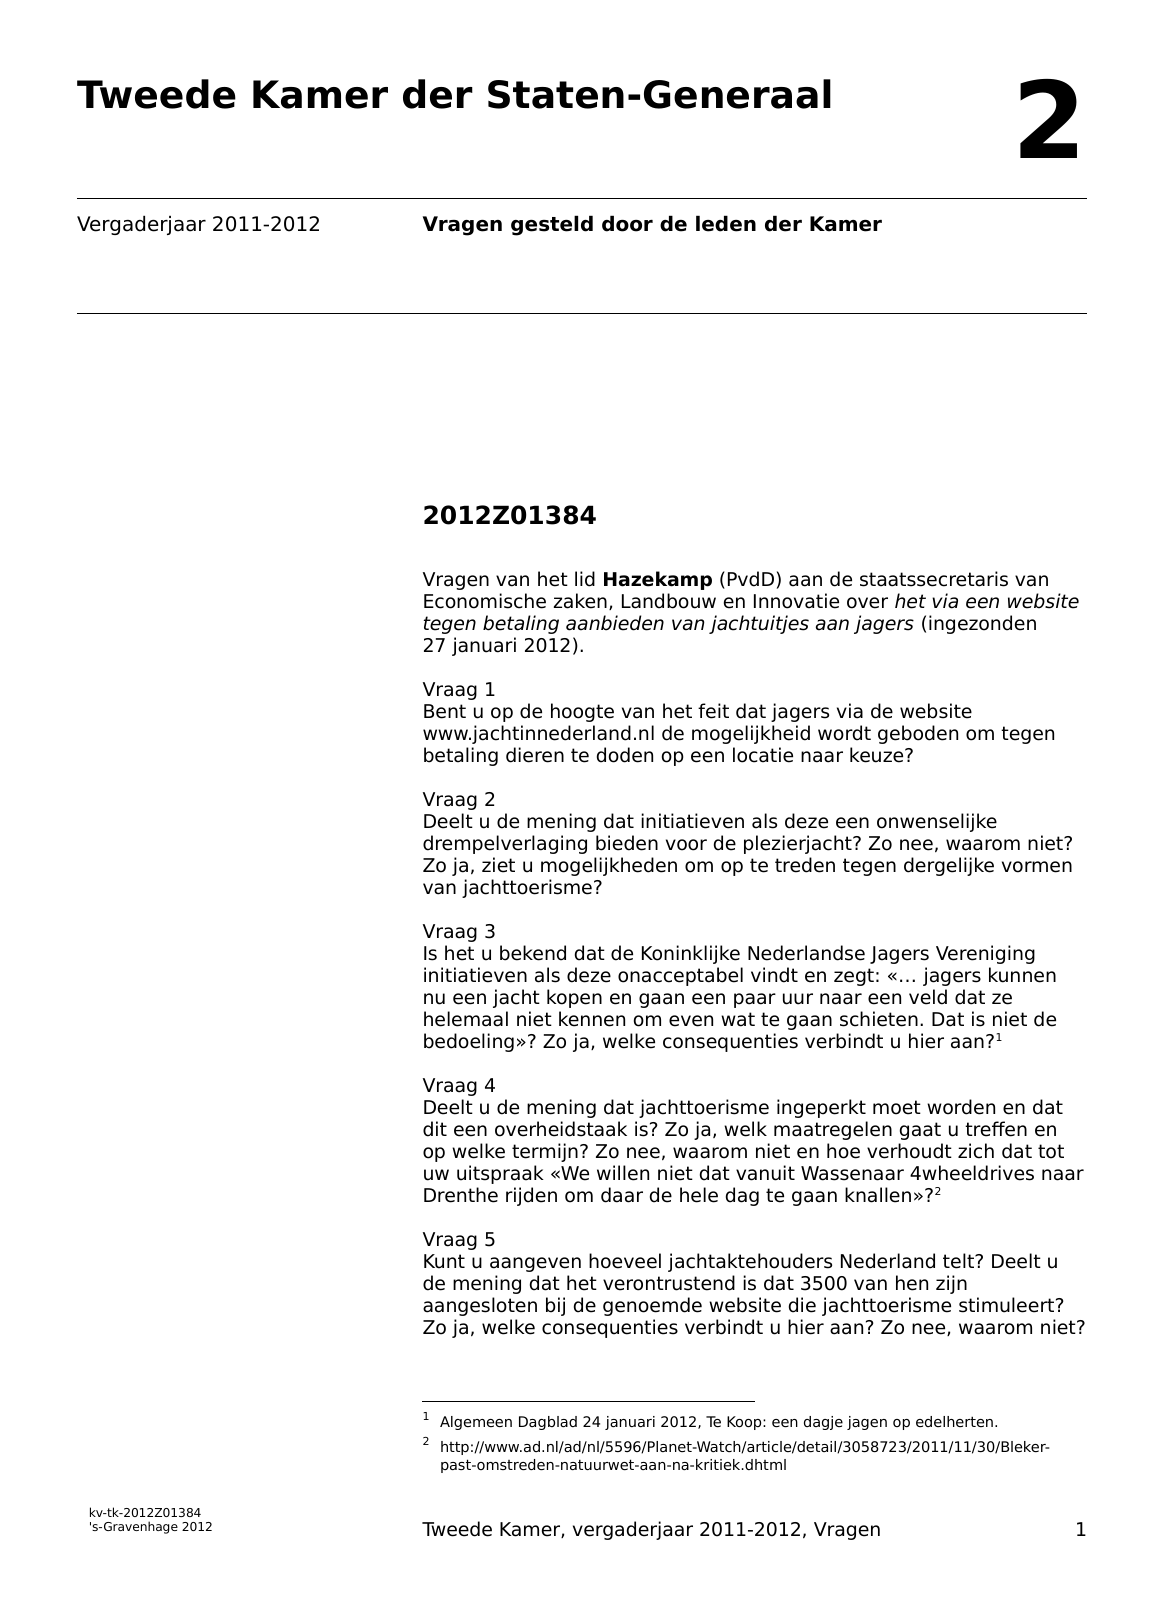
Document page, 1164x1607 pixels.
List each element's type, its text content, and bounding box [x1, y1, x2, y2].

text kv-tk-2012Z01384 [88, 1506, 323, 1520]
text http://www.ad.nl/ad/nl/5596/Planet-Watch/article/detail/3058723/2011/11/30/Bleker-past-omstreden-natuurwet-aan-na-kritiek.dhtml [422, 1435, 1087, 1474]
text Vraag 3 [422, 921, 1087, 943]
text Vraag 2 [422, 789, 1087, 811]
table_cell Vergaderjaar 2011-2012 [77, 199, 422, 313]
text 's-Gravenhage 2012 [88, 1520, 323, 1534]
text Bent u op de hoogte van het feit dat jagers via de website www.jachtinnederland.nl de mogelijkheid wordt geboden om tegen betaling dieren te doden op een locatie naar keuze? [422, 701, 1087, 767]
text 2012Z01384 [422, 501, 1087, 531]
table_cell Vragen gesteld door de leden der Kamer [422, 199, 1087, 313]
table_header 2 [886, 59, 1087, 198]
text Kunt u aangeven hoeveel jachtaktehouders Nederland telt? Deelt u de mening dat het verontrustend is dat 3500 van hen zijn aangesloten bij de genoemde website die jachttoerisme stimuleert? Zo ja, welke consequenties verbindt u hier aan? Zo nee, waarom niet? [422, 1251, 1087, 1339]
text Deelt u de mening dat initiatieven als deze een onwenselijke drempelverlaging bieden voor de plezierjacht? Zo nee, waarom niet? Zo ja, ziet u mogelijkheden om op te treden tegen dergelijke vormen van jachttoerisme? [422, 811, 1087, 899]
text Vragen van het lid Hazekamp (PvdD) aan de staatssecretaris van Economische zaken, Landbouw en Innovatie over het via een website tegen betaling aanbieden van jachtuitjes aan jagers (ingezonden 27 januari 2012). [422, 569, 1087, 657]
text Vraag 4 [422, 1075, 1087, 1097]
text Is het u bekend dat de Koninklijke Nederlandse Jagers Vereniging initiatieven als deze onacceptabel vindt en zegt: «… jagers kunnen nu een jacht kopen en gaan een paar uur naar een veld dat ze helemaal niet kennen om even wat te gaan schieten. Dat is niet de bedoeling»? Zo ja, welke consequenties verbindt u hier aan? [422, 943, 1087, 1053]
text Vraag 1 [422, 679, 1087, 701]
text Algemeen Dagblad 24 januari 2012, Te Koop: een dagje jagen op edelherten. [422, 1410, 1087, 1432]
text Vraag 5 [422, 1229, 1087, 1251]
table_header Tweede Kamer der Staten-Generaal [77, 59, 886, 198]
text Deelt u de mening dat jachttoerisme ingeperkt moet worden en dat dit een overheidstaak is? Zo ja, welk maatregelen gaat u treffen en op welke termijn? Zo nee, waarom niet en hoe verhoudt zich dat tot uw uitspraak «We willen niet dat vanuit Wassenaar 4wheeldrives naar Drenthe rijden om daar de hele dag te gaan knallen»? [422, 1097, 1087, 1207]
